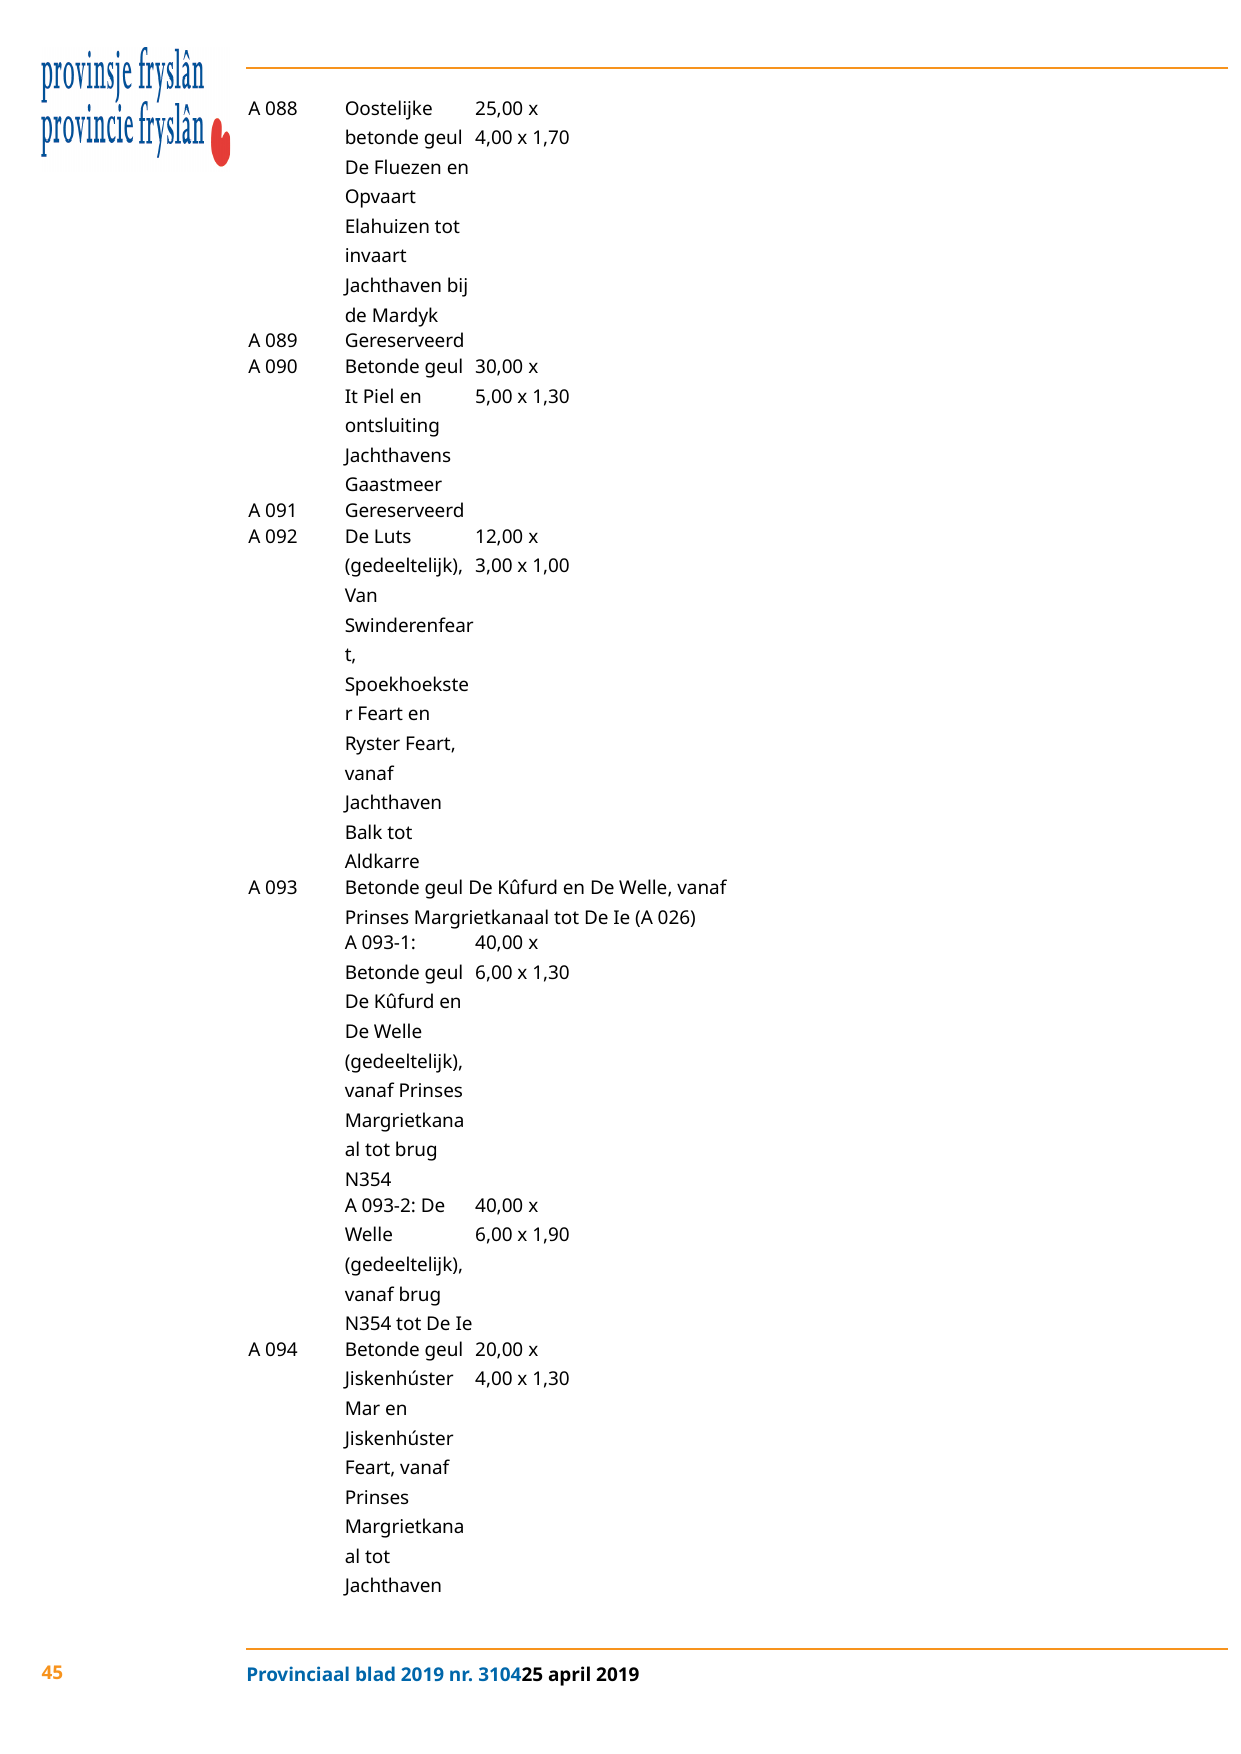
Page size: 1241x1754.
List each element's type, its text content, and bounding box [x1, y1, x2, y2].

table_cell Betonde geul It Piel en ontsluiting Jachthavens Gaastmeer [345, 353, 475, 497]
table_cell 25,00 x 4,00 x 1,70 [475, 95, 572, 328]
table_cell [668, 523, 765, 874]
table_cell A 092 [248, 523, 344, 874]
table_cell [668, 1336, 765, 1598]
table_cell 12,00 x 3,00 x 1,00 [475, 523, 572, 874]
table_cell [668, 930, 765, 1192]
table_cell 40,00 x 6,00 x 1,30 [475, 930, 572, 1192]
table_cell 40,00 x 6,00 x 1,90 [475, 1192, 572, 1336]
table_cell [475, 498, 572, 523]
table_cell [572, 498, 668, 523]
table_cell [668, 1192, 765, 1336]
table_cell [572, 328, 668, 353]
table_cell [572, 95, 668, 328]
table_cell Oostelijke betonde geul De Fluezen en Opvaart Elahuizen tot invaart Jachthaven bij de Mardyk [345, 95, 475, 328]
table_cell Gereserveerd [345, 498, 475, 523]
table_cell [572, 1336, 668, 1598]
table_cell [572, 353, 668, 497]
table_cell A 093 [248, 874, 344, 1336]
table_cell A 090 [248, 353, 344, 497]
table_cell A 091 [248, 498, 344, 523]
table_cell De Luts (gedeeltelijk), Van Swinderenfeart, Spoekhoekster Feart en Ryster Feart, vanaf Jachthaven Balk tot Aldkarre [345, 523, 475, 874]
table_cell [668, 328, 765, 353]
table_cell 20,00 x 4,00 x 1,30 [475, 1336, 572, 1598]
table_cell A 094 [248, 1336, 344, 1598]
table_cell [668, 95, 765, 328]
table_cell [572, 1192, 668, 1336]
picture [41, 47, 231, 172]
table_cell 30,00 x 5,00 x 1,30 [475, 353, 572, 497]
table_cell A 093-2: De Welle (gedeeltelijk), vanaf brug N354 tot De Ie [345, 1192, 475, 1336]
table_cell A 093-1: Betonde geul De Kûfurd en De Welle (gedeeltelijk), vanaf Prinses Margrietkanaal tot brug N354 [345, 930, 475, 1192]
table_cell Gereserveerd [345, 328, 475, 353]
table_cell [668, 353, 765, 497]
table_cell [668, 498, 765, 523]
table_cell A 088 [248, 95, 344, 328]
table_cell [572, 523, 668, 874]
table_cell Betonde geul De Kûfurd en De Welle, vanaf Prinses Margrietkanaal tot De Ie (A 026) [345, 874, 765, 929]
table_cell A 089 [248, 328, 344, 353]
table_cell [572, 930, 668, 1192]
table_cell Betonde geul Jiskenhúster Mar en Jiskenhúster Feart, vanaf Prinses Margrietkanaal tot Jachthaven [345, 1336, 475, 1598]
table_cell [475, 328, 572, 353]
